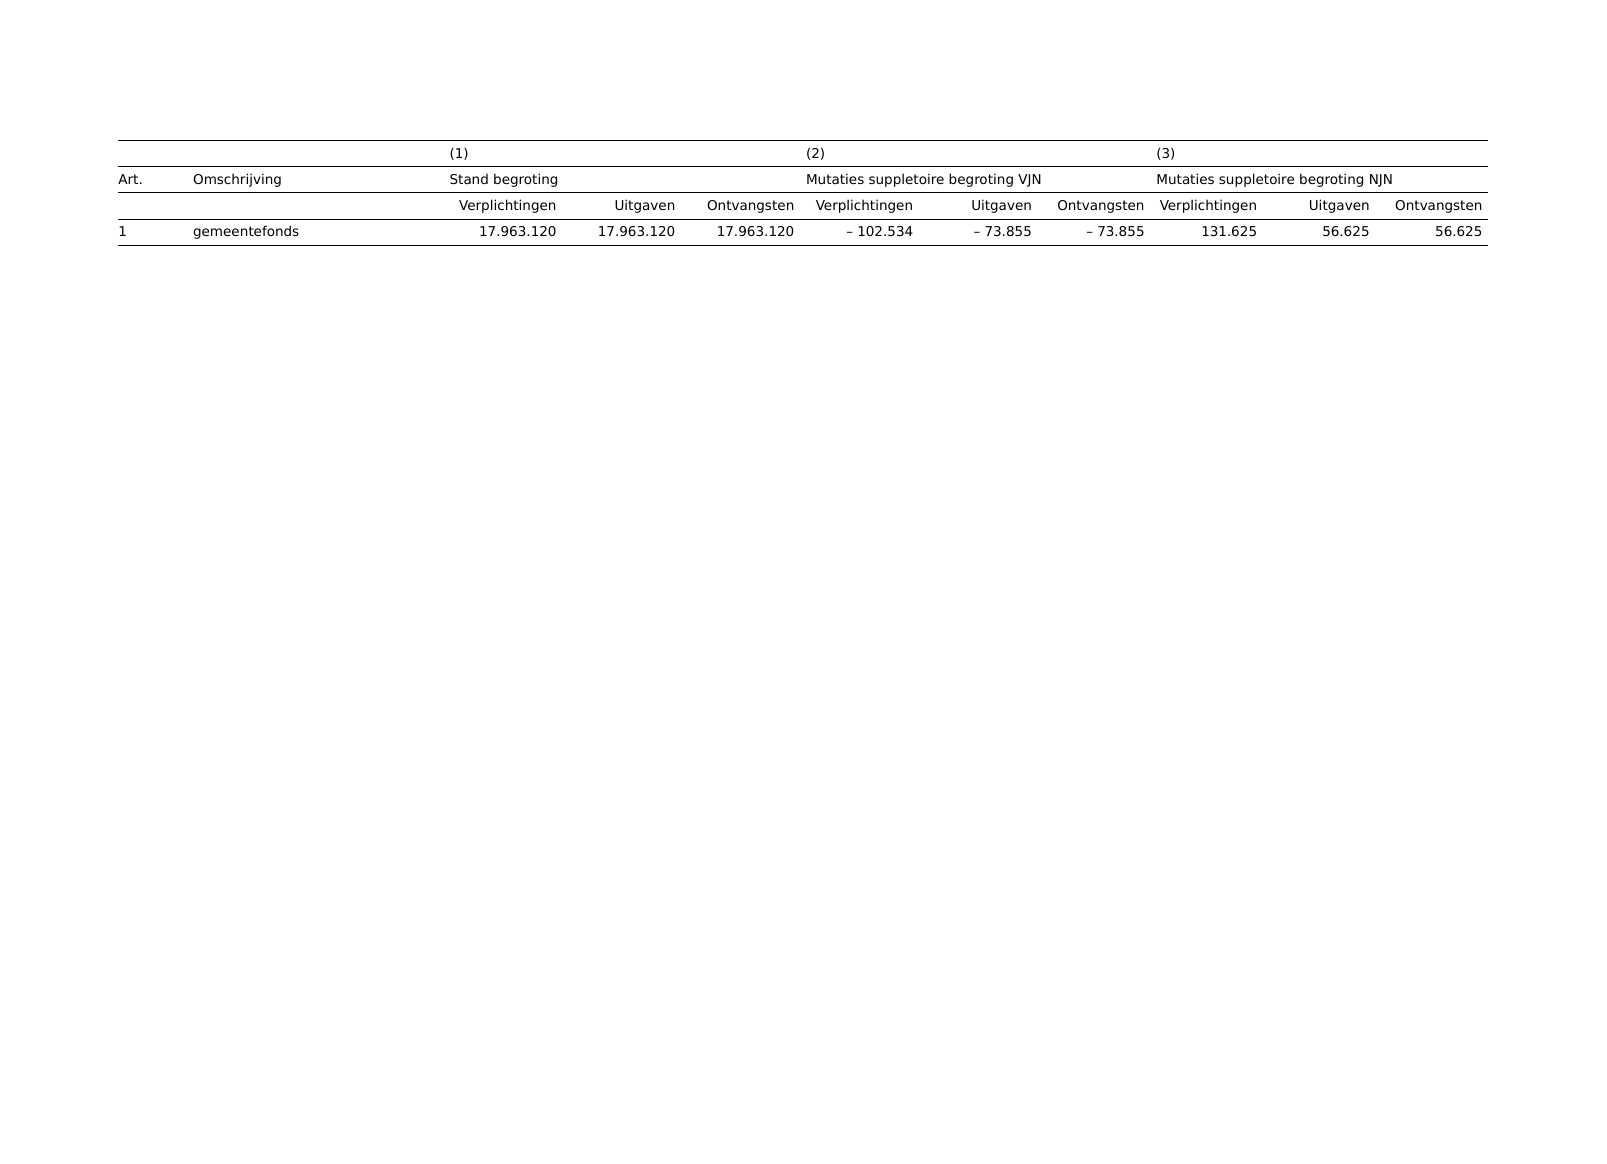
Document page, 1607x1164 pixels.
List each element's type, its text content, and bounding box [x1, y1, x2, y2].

table_cell Ontvangsten [1375, 193, 1488, 218]
table_cell 56.625 [1263, 220, 1375, 244]
table_header (3) [1150, 141, 1488, 166]
table_cell Verplichtingen [1150, 193, 1263, 218]
table_cell [118, 193, 187, 218]
table_cell 17.963.120 [562, 220, 681, 244]
table_cell 17.963.120 [443, 220, 562, 244]
table_cell [187, 193, 443, 218]
table_cell – 73.855 [919, 220, 1038, 244]
table_cell gemeentefonds [187, 220, 443, 244]
table_cell Mutaties suppletoire begroting NJN [1150, 167, 1488, 192]
table_cell Ontvangsten [1038, 193, 1150, 218]
table_cell Uitgaven [919, 193, 1038, 218]
table_cell Stand begroting [443, 167, 800, 192]
table_header [187, 141, 443, 166]
table_cell – 73.855 [1038, 220, 1150, 244]
table_cell 131.625 [1150, 220, 1263, 244]
table_cell Verplichtingen [800, 193, 919, 218]
table_cell Uitgaven [1263, 193, 1375, 218]
table_cell 56.625 [1375, 220, 1488, 244]
table_cell Ontvangsten [681, 193, 800, 218]
table_header [118, 141, 187, 166]
table_cell Mutaties suppletoire begroting VJN [800, 167, 1150, 192]
table_cell 1 [118, 220, 187, 244]
table_cell Uitgaven [562, 193, 681, 218]
table_cell – 102.534 [800, 220, 919, 244]
table_header (1) [443, 141, 800, 166]
table_cell Omschrijving [187, 167, 443, 192]
table_cell Verplichtingen [443, 193, 562, 218]
table_cell Art. [118, 167, 187, 192]
table_cell 17.963.120 [681, 220, 800, 244]
table_header (2) [800, 141, 1150, 166]
